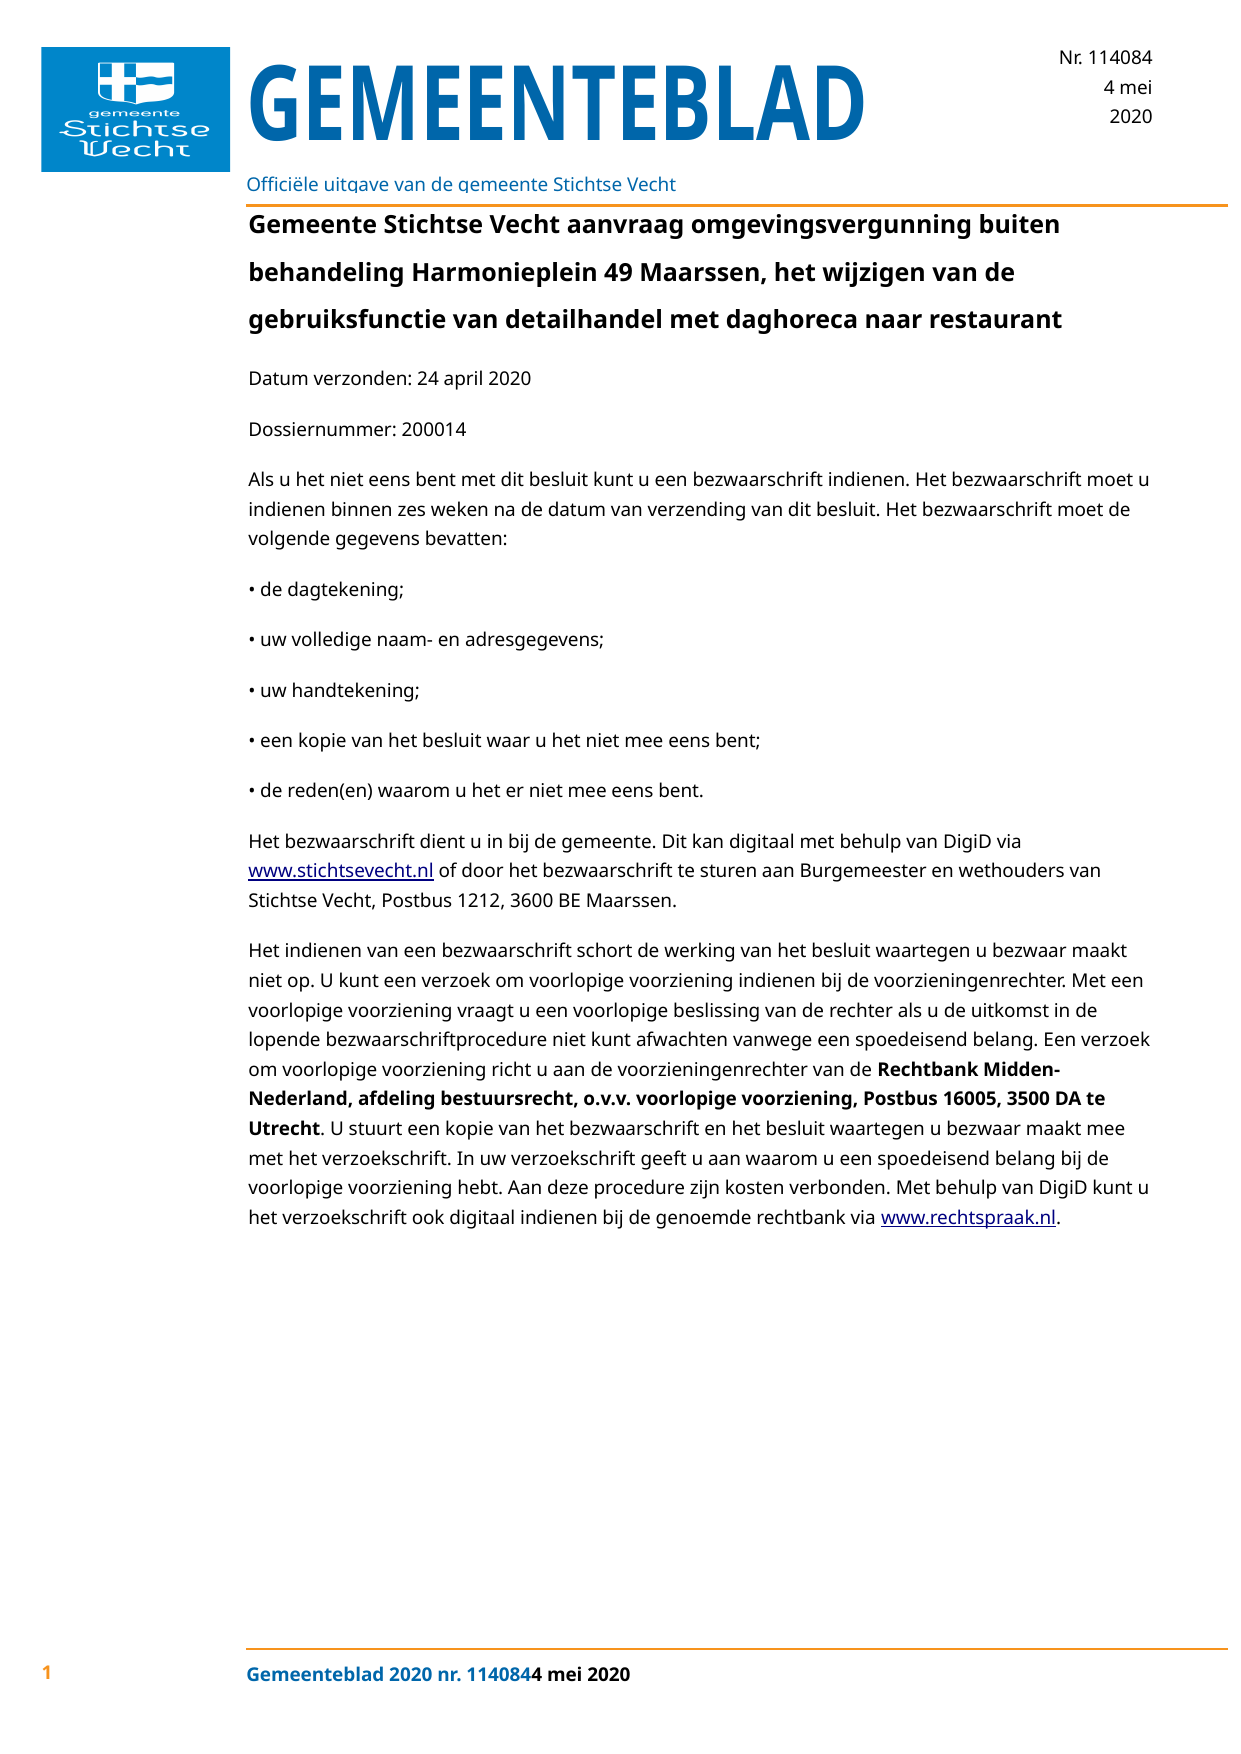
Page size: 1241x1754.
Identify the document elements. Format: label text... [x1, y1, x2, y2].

text Het indienen van een bezwaarschrift schort de werking van het besluit waartegen u bezwaar maakt niet op. U kunt een verzoek om voorlopige voorziening indienen bij de voorzieningenrechter. Met een voorlopige voorziening vraagt u een voorlopige beslissing van de rechter als u de uitkomst in de lopende bezwaarschriftprocedure niet kunt afwachten vanwege een spoedeisend belang. Een verzoek om voorlopige voorziening richt u aan de voorzieningenrechter van de Rechtbank Midden-Nederland, afdeling bestuursrecht, o.v.v. voorlopige voorziening, Postbus 16005, 3500 DA te Utrecht. U stuurt een kopie van het bezwaarschrift en het besluit waartegen u bezwaar maakt mee met het verzoekschrift. In uw verzoekschrift geeft u aan waarom u een spoedeisend belang bij de voorlopige voorziening hebt. Aan deze procedure zijn kosten verbonden. Met behulp van DigiD kunt u het verzoekschrift ook digitaal indienen bij de genoemde rechtbank via www.rechtspraak.nl. [248, 938, 1152, 1229]
text • een kopie van het besluit waar u het niet mee eens bent; [248, 727, 1152, 753]
text • de reden(en) waarom u het er niet mee eens bent. [248, 778, 1152, 803]
picture [137, 63, 174, 103]
text Als u het niet eens bent met dit besluit kunt u een bezwaarschrift indienen. Het bezwaarschrift moet u indienen binnen zes weken na de datum van verzending van dit besluit. Het bezwaarschrift moet de volgende gegevens bevatten: [248, 466, 1152, 551]
text Datum verzonden: 24 april 2020 [248, 366, 1152, 391]
text Dossiernummer: 200014 [248, 416, 1152, 442]
picture [99, 63, 135, 101]
text • uw handtekening; [248, 677, 1152, 702]
text Gemeente Stichtse Vecht aanvraag omgevingsvergunning buiten behandeling Harmonieplein 49 Maarssen, het wijzigen van de gebruiksfunctie van detailhandel met daghoreca naar restaurant [248, 207, 1152, 336]
text • de dagtekening; [248, 576, 1152, 602]
text • uw volledige naam- en adresgegevens; [248, 626, 1152, 652]
text Het bezwaarschrift dient u in bij de gemeente. Dit kan digitaal met behulp van DigiD via www.stichtsevecht.nl of door het bezwaarschrift te sturen aan Burgemeester en wethouders van Stichtse Vecht, Postbus 1212, 3600 BE Maarssen. [248, 828, 1152, 913]
